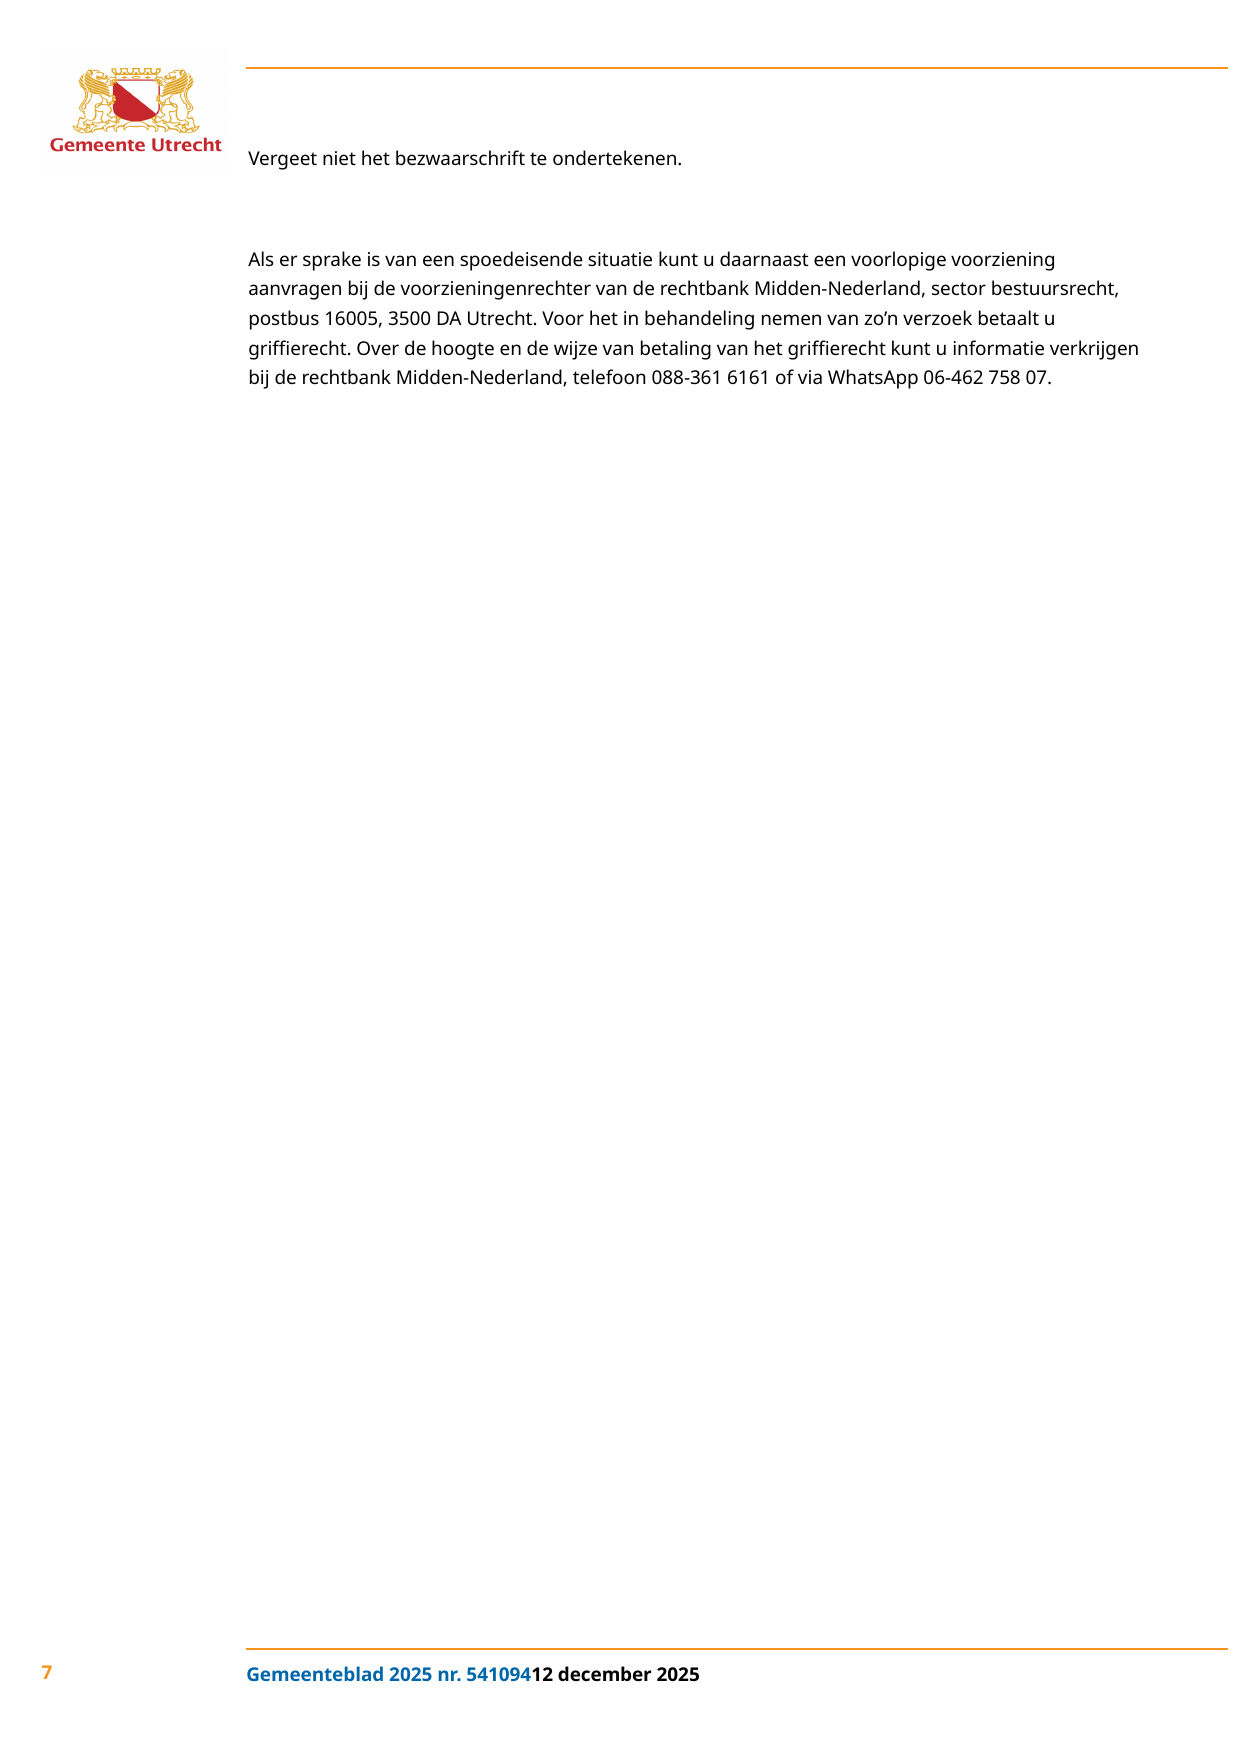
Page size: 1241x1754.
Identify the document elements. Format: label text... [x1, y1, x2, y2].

text Vergeet niet het bezwaarschrift te ondertekenen. [248, 145, 1152, 171]
picture [41, 47, 231, 172]
text Als er sprake is van een spoedeisende situatie kunt u daarnaast een voorlopige voorziening aanvragen bij de voorzieningenrechter van de rechtbank Midden-Nederland, sector bestuursrecht, postbus 16005, 3500 DA Utrecht. Voor het in behandeling nemen van zo’n verzoek betaalt u griffierecht. Over de hoogte en de wijze van betaling van het griffierecht kunt u informatie verkrijgen bij de rechtbank Midden-Nederland, telefoon 088-361 6161 of via WhatsApp 06-462 758 07. [248, 246, 1152, 390]
